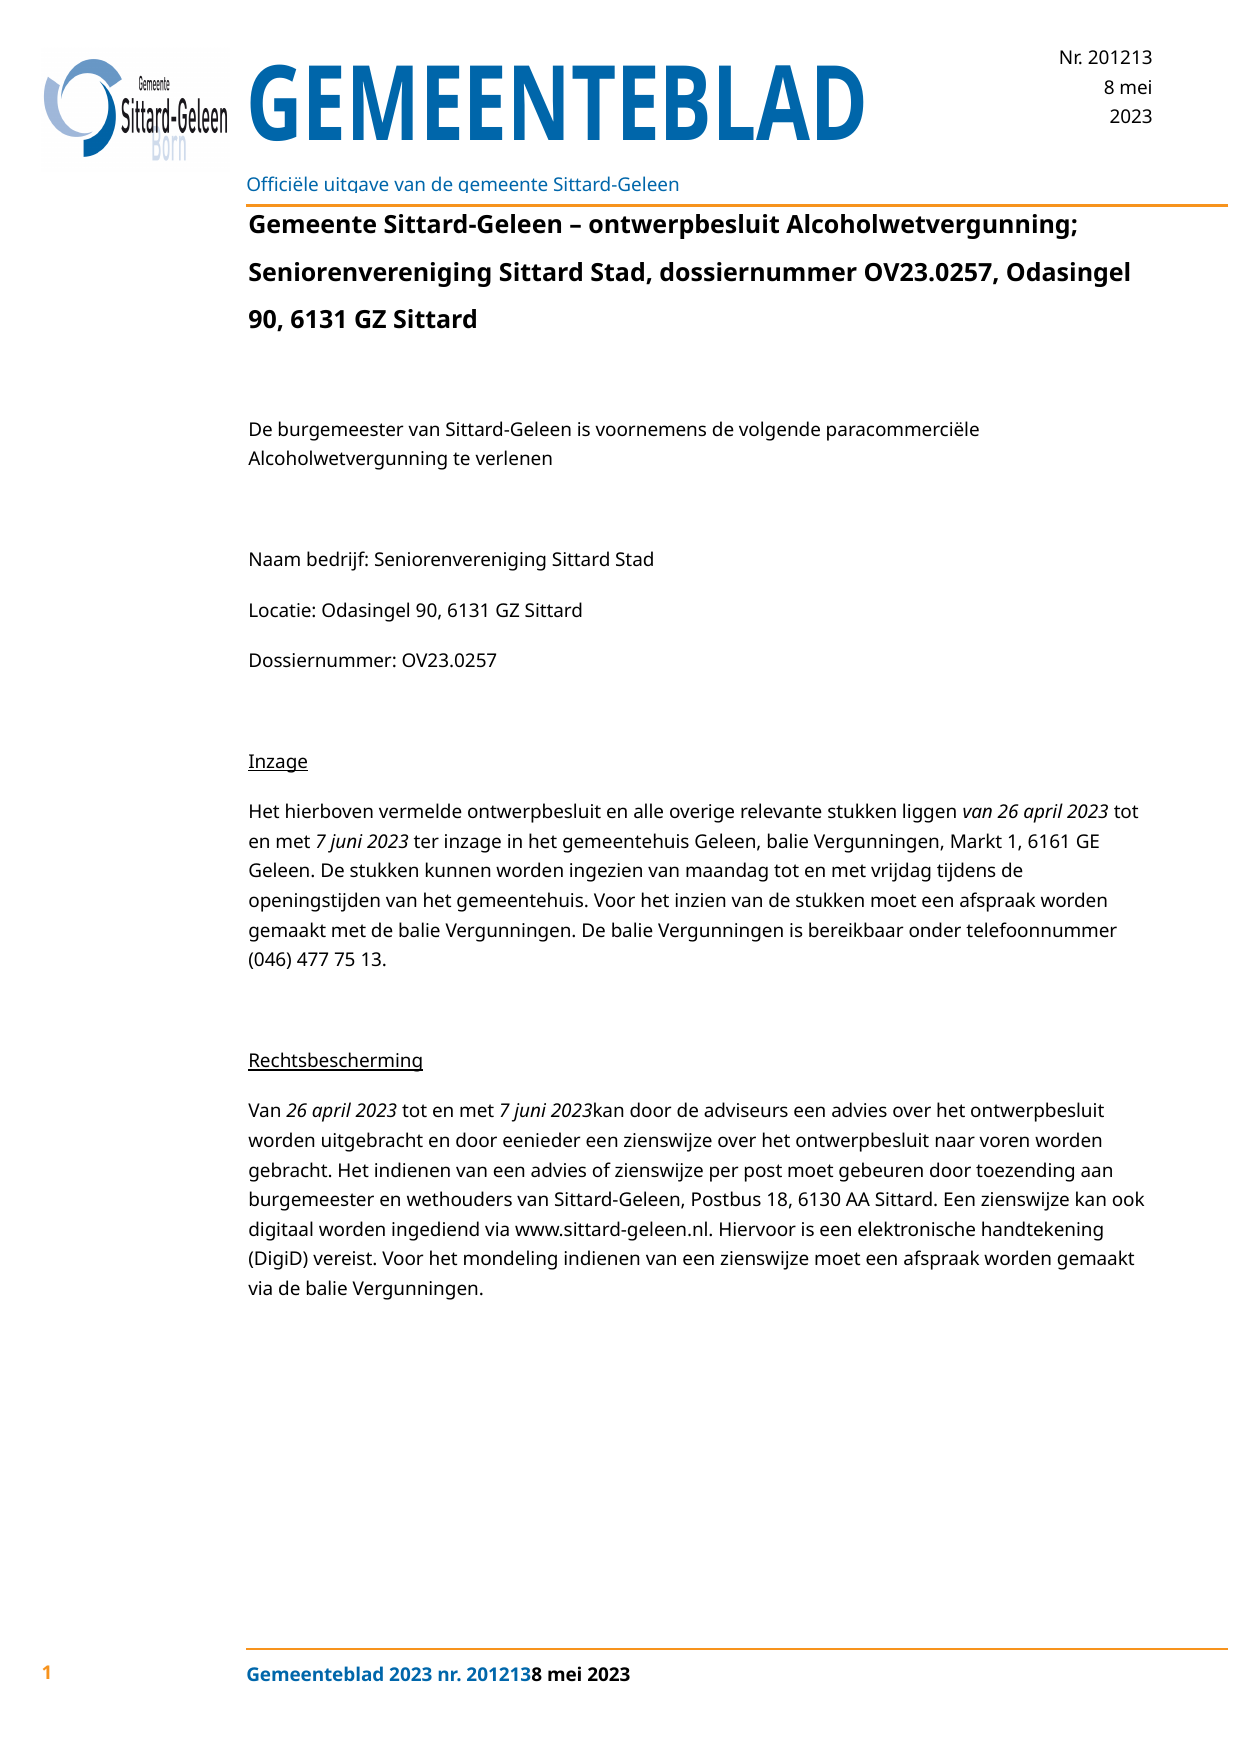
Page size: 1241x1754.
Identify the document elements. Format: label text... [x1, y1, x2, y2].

text Het hierboven vermelde ontwerpbesluit en alle overige relevante stukken liggen van 26 april 2023 tot en met 7 juni 2023 ter inzage in het gemeentehuis Geleen, balie Vergunningen, Markt 1, 6161 GE Geleen. De stukken kunnen worden ingezien van maandag tot en met vrijdag tijdens de openingstijden van het gemeentehuis. Voor het inzien van de stukken moet een afspraak worden gemaakt met de balie Vergunningen. De balie Vergunningen is bereikbaar onder telefoonnummer (046) 477 75 13. [248, 798, 1152, 972]
text Locatie: Odasingel 90, 6131 GZ Sittard [248, 597, 1152, 622]
text Dossiernummer: OV23.0257 [248, 647, 1152, 673]
text Rechtsbescherming [248, 1047, 1152, 1073]
picture [41, 47, 231, 172]
text Inzage [248, 748, 1152, 774]
text Gemeente Sittard-Geleen – ontwerpbesluit Alcoholwetvergunning; Seniorenvereniging Sittard Stad, dossiernummer OV23.0257, Odasingel 90, 6131 GZ Sittard [248, 207, 1152, 336]
text De burgemeester van Sittard-Geleen is voornemens de volgende paracommerciële Alcoholwetvergunning te verlenen [248, 416, 1152, 471]
text Van 26 april 2023 tot en met 7 juni 2023kan door de adviseurs een advies over het ontwerpbesluit worden uitgebracht en door eenieder een zienswijze over het ontwerpbesluit naar voren worden gebracht. Het indienen van een advies of zienswijze per post moet gebeuren door toezending aan burgemeester en wethouders van Sittard-Geleen, Postbus 18, 6130 AA Sittard. Een zienswijze kan ook digitaal worden ingediend via www.sittard-geleen.nl. Hiervoor is een elektronische handtekening (DigiD) vereist. Voor het mondeling indienen van een zienswijze moet een afspraak worden gemaakt via de balie Vergunningen. [248, 1098, 1152, 1301]
text Naam bedrijf: Seniorenvereniging Sittard Stad [248, 546, 1152, 572]
